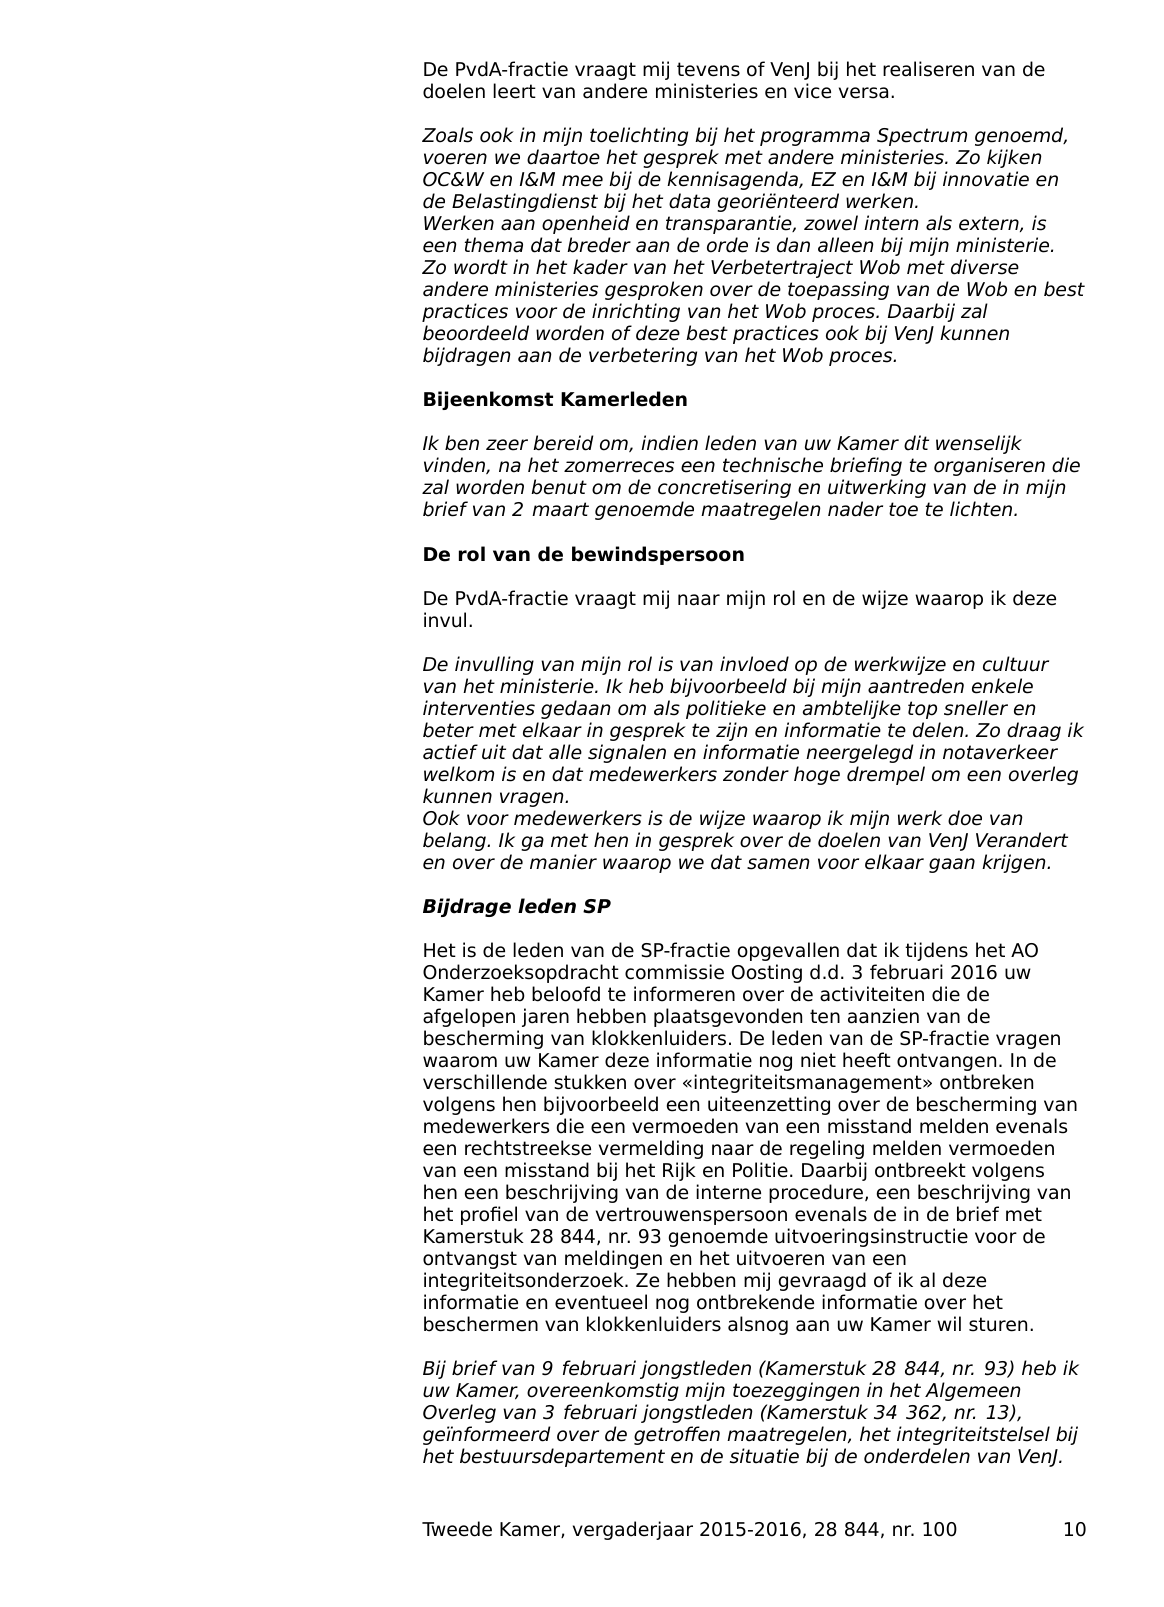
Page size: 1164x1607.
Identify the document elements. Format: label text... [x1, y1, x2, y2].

text De invulling van mijn rol is van invloed op de werkwijze en cultuur van het ministerie. Ik heb bijvoorbeeld bij mijn aantreden enkele interventies gedaan om als politieke en ambtelijke top sneller en beter met elkaar in gesprek te zijn en informatie te delen. Zo draag ik actief uit dat alle signalen en informatie neergelegd in notaverkeer welkom is en dat medewerkers zonder hoge drempel om een overleg kunnen vragen. [422, 654, 1087, 808]
text Ook voor medewerkers is de wijze waarop ik mijn werk doe van belang. Ik ga met hen in gesprek over de doelen van VenJ Verandert en over de manier waarop we dat samen voor elkaar gaan krijgen. [422, 808, 1087, 873]
text De PvdA-fractie vraagt mij tevens of VenJ bij het realiseren van de doelen leert van andere ministeries en vice versa. [422, 59, 1087, 103]
text Zoals ook in mijn toelichting bij het programma Spectrum genoemd, voeren we daartoe het gesprek met andere ministeries. Zo kijken OC&W en I&M mee bij de kennisagenda, EZ en I&M bij innovatie en de Belastingdienst bij het data georiënteerd werken. [422, 125, 1087, 213]
text Werken aan openheid en transparantie, zowel intern als extern, is een thema dat breder aan de orde is dan alleen bij mijn ministerie. Zo wordt in het kader van het Verbetertraject Wob met diverse andere ministeries gesproken over de toepassing van de Wob en best practices voor de inrichting van het Wob proces. Daarbij zal beoordeeld worden of deze best practices ook bij VenJ kunnen bijdragen aan de verbetering van het Wob proces. [422, 213, 1087, 367]
text Bij brief van 9 februari jongstleden (Kamerstuk 28 844, nr. 93) heb ik uw Kamer, overeenkomstig mijn toezeggingen in het Algemeen Overleg van 3 februari jongstleden (Kamerstuk 34 362, nr. 13), geïnformeerd over de getroffen maatregelen, het integriteitstelsel bij het bestuursdepartement en de situatie bij de onderdelen van VenJ. [422, 1358, 1087, 1468]
subtitle De rol van de bewindspersoon [422, 543, 1087, 565]
text Ik ben zeer bereid om, indien leden van uw Kamer dit wenselijk vinden, na het zomerreces een technische briefing te organiseren die zal worden benut om de concretisering en uitwerking van de in mijn brief van 2 maart genoemde maatregelen nader toe te lichten. [422, 433, 1087, 521]
text Het is de leden van de SP-fractie opgevallen dat ik tijdens het AO Onderzoeksopdracht commissie Oosting d.d. 3 februari 2016 uw Kamer heb beloofd te informeren over de activiteiten die de afgelopen jaren hebben plaatsgevonden ten aanzien van de bescherming van klokkenluiders. De leden van de SP-fractie vragen waarom uw Kamer deze informatie nog niet heeft ontvangen. In de verschillende stukken over «integriteitsmanagement» ontbreken volgens hen bijvoorbeeld een uiteenzetting over de bescherming van medewerkers die een vermoeden van een misstand melden evenals een rechtstreekse vermelding naar de regeling melden vermoeden van een misstand bij het Rijk en Politie. Daarbij ontbreekt volgens hen een beschrijving van de interne procedure, een beschrijving van het profiel van de vertrouwenspersoon evenals de in de brief met Kamerstuk 28 844, nr. 93 genoemde uitvoeringsinstructie voor de ontvangst van meldingen en het uitvoeren van een integriteitsonderzoek. Ze hebben mij gevraagd of ik al deze informatie en eventueel nog ontbrekende informatie over het beschermen van klokkenluiders alsnog aan uw Kamer wil sturen. [422, 940, 1087, 1336]
text De PvdA-fractie vraagt mij naar mijn rol en de wijze waarop ik deze invul. [422, 588, 1087, 632]
subtitle Bijdrage leden SP [422, 896, 1087, 918]
subtitle Bijeenkomst Kamerleden [422, 389, 1087, 411]
